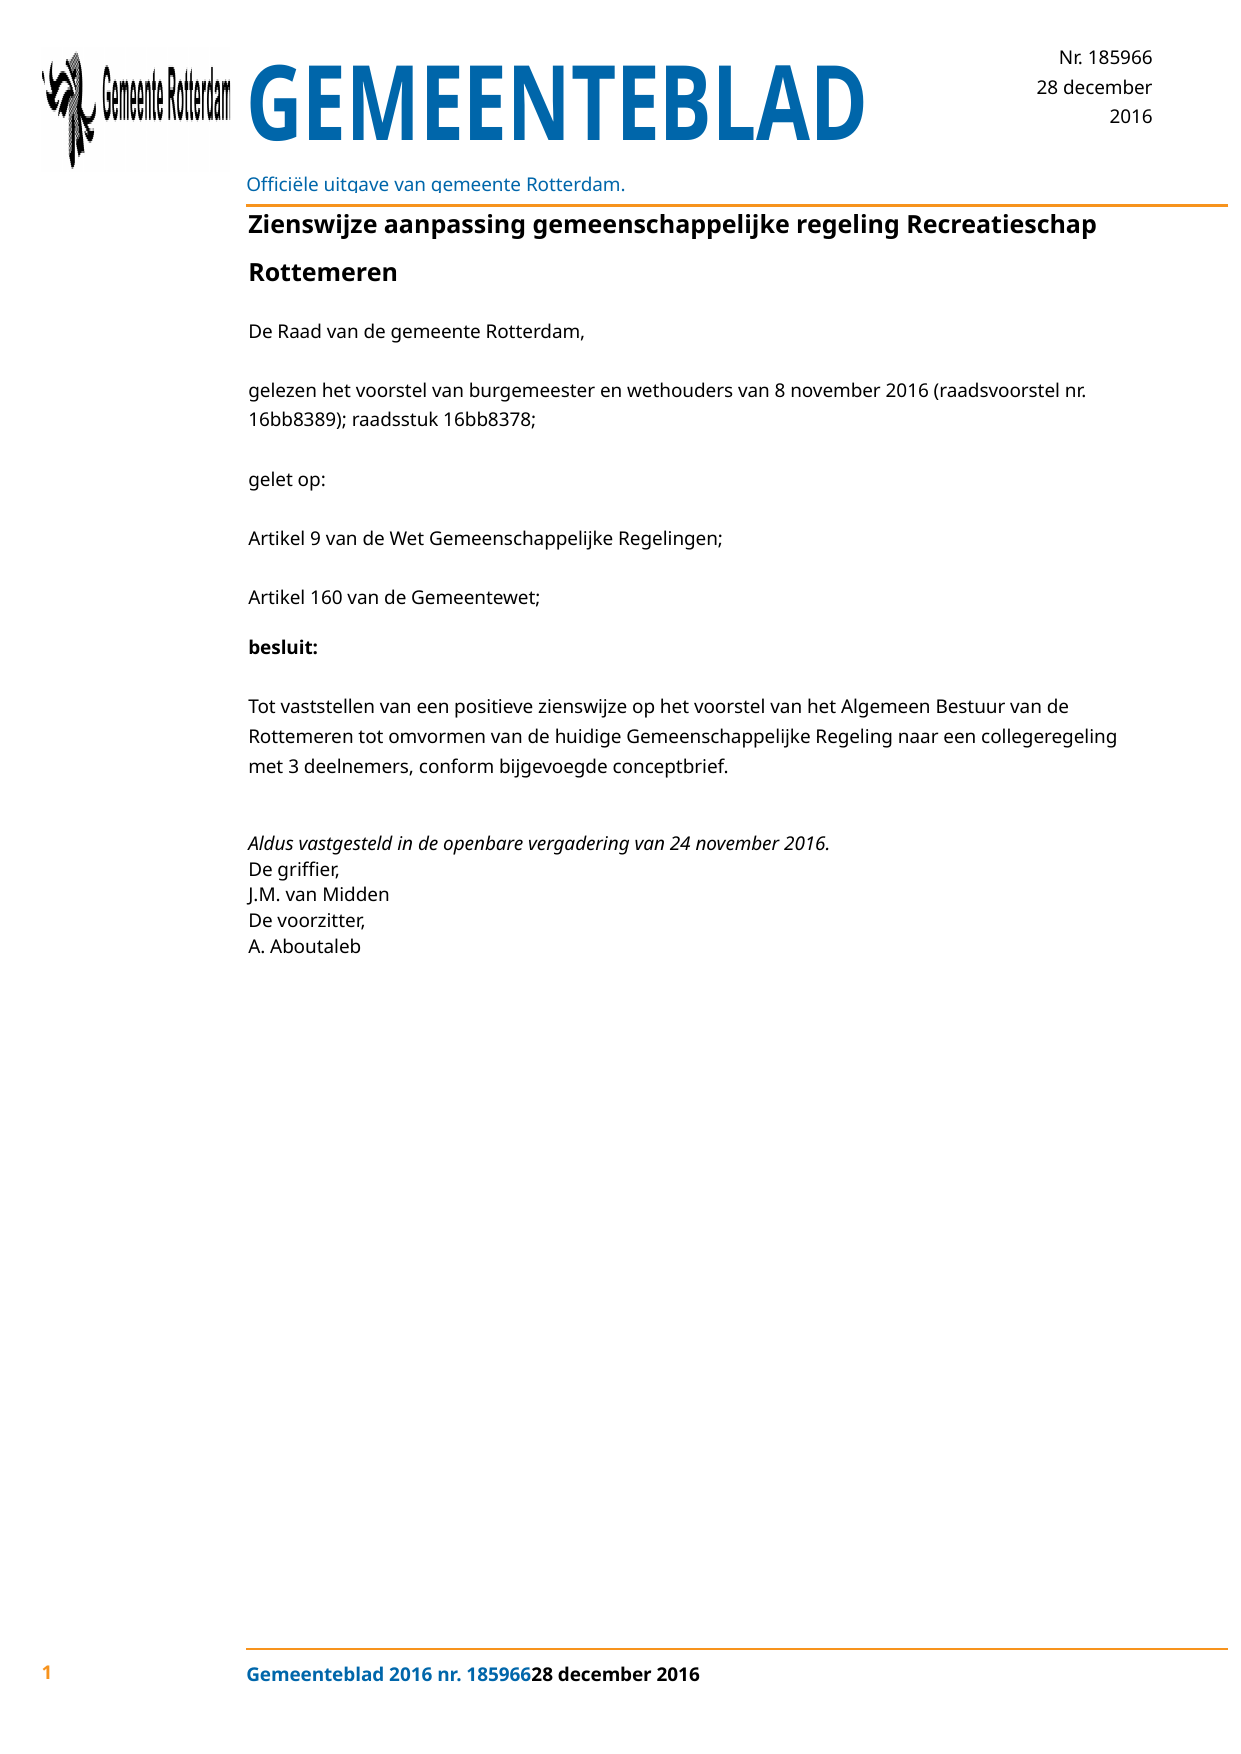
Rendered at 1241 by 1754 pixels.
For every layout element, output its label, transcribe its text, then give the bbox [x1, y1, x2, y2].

text gelet op: [248, 466, 1152, 492]
text besluit: [248, 634, 1152, 660]
text Zienswijze aanpassing gemeenschappelijke regeling Recreatieschap Rottemeren [248, 207, 1152, 288]
text Artikel 9 van de Wet Gemeenschappelijke Regelingen; [248, 525, 1152, 551]
picture [41, 47, 231, 172]
text Tot vaststellen van een positieve zienswijze op het voorstel van het Algemeen Bestuur van de Rottemeren tot omvormen van de huidige Gemeenschappelijke Regeling naar een collegeregeling met 3 deelnemers, conform bijgevoegde conceptbrief. [248, 694, 1152, 778]
text De griffier, [248, 856, 1152, 882]
text De Raad van de gemeente Rotterdam, [248, 318, 1152, 344]
text Aldus vastgesteld in de openbare vergadering van 24 november 2016. [248, 830, 1152, 856]
text J.M. van Midden [248, 882, 1152, 907]
text De voorzitter, [248, 907, 1152, 933]
text gelezen het voorstel van burgemeester en wethouders van 8 november 2016 (raadsvoorstel nr. 16bb8389); raadsstuk 16bb8378; [248, 377, 1152, 432]
text Artikel 160 van de Gemeentewet; [248, 584, 1152, 610]
text A. Aboutaleb [248, 933, 1152, 959]
